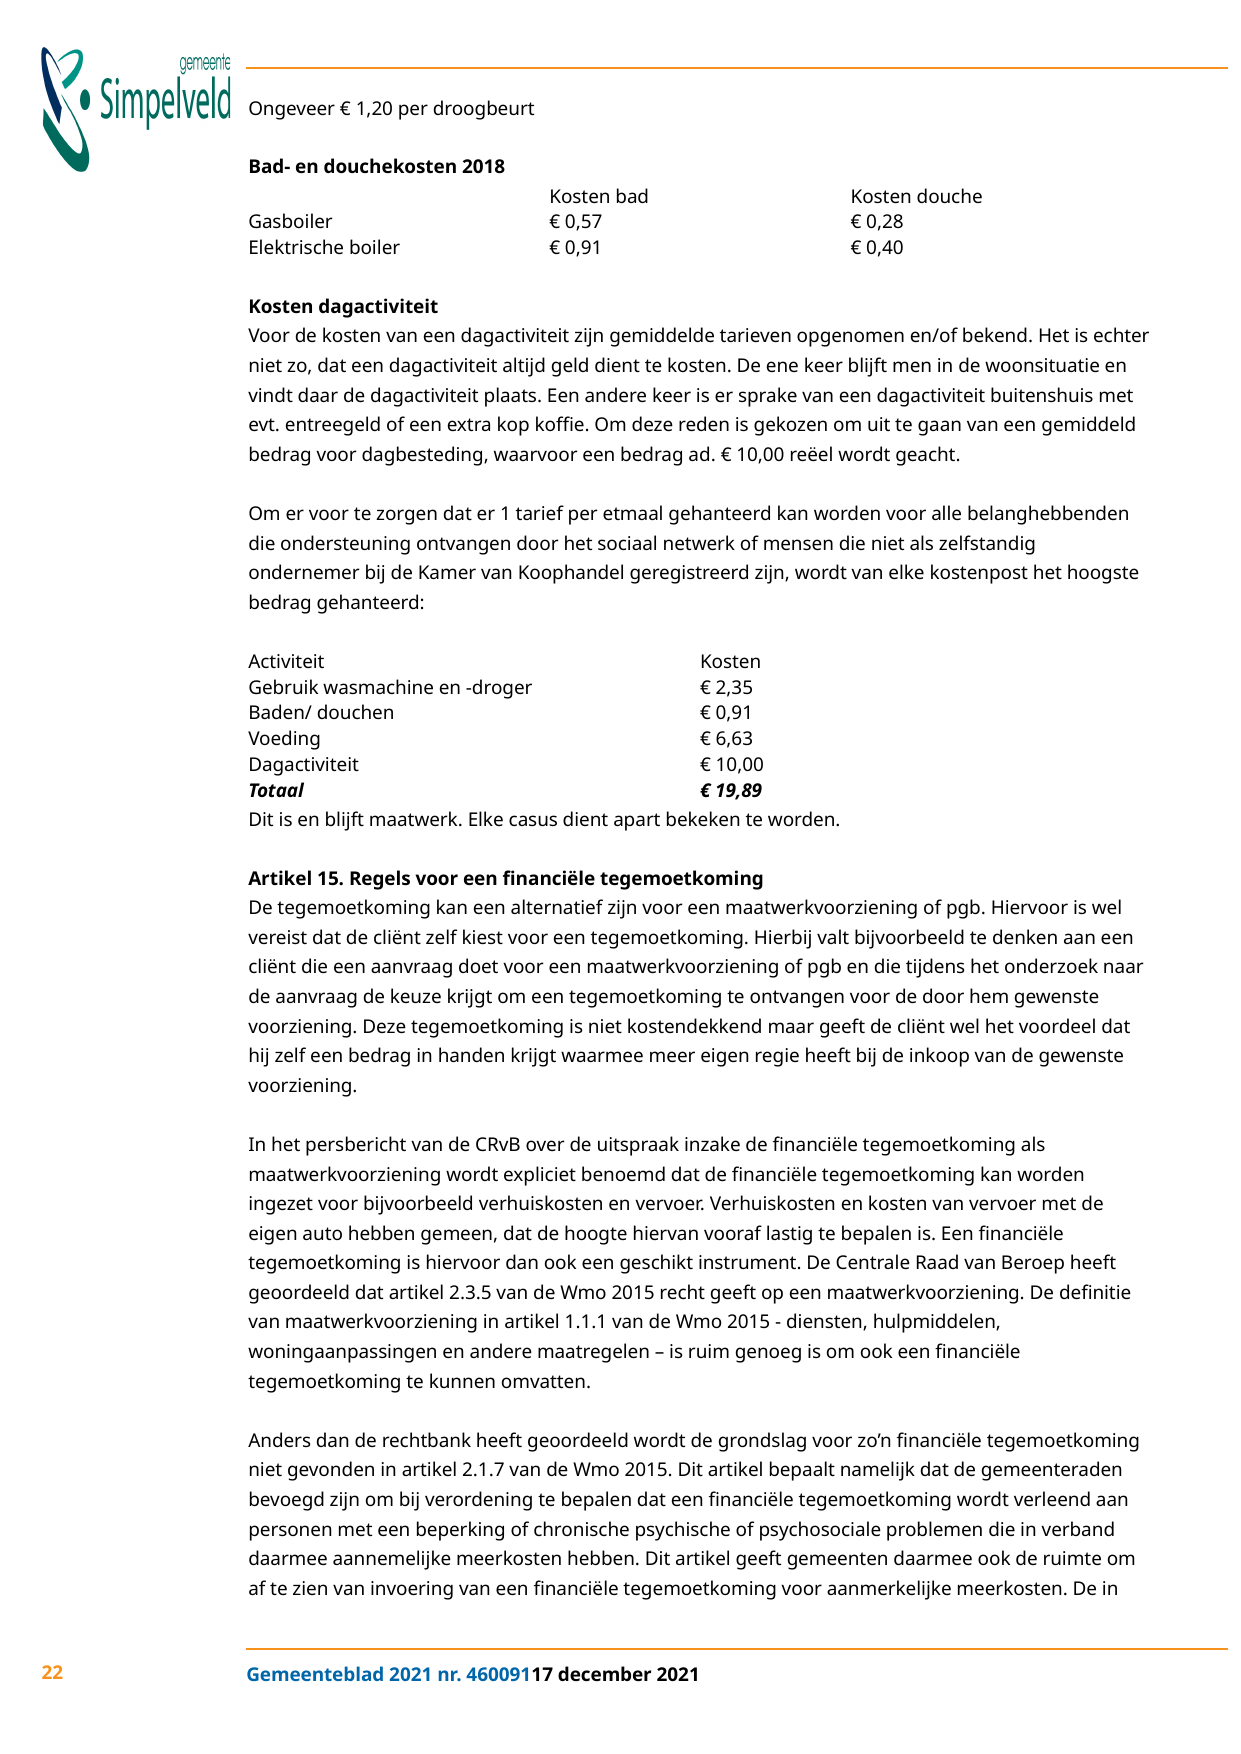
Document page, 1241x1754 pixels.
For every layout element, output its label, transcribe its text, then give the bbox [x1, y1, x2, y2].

table_cell Gasboiler [248, 209, 549, 234]
table_header [248, 183, 549, 209]
table_cell € 0,40 [850, 235, 1152, 260]
table_cell Totaal [248, 777, 700, 802]
text De tegemoetkoming kan een alternatief zijn voor een maatwerkvoorziening of pgb. Hiervoor is wel vereist dat de cliënt zelf kiest voor een tegemoetkoming. Hierbij valt bijvoorbeeld te denken aan een cliënt die een aanvraag doet voor een maatwerkvoorziening of pgb en die tijdens het onderzoek naar de aanvraag de keuze krijgt om een tegemoetkoming te ontvangen voor de door hem gewenste voorziening. Deze tegemoetkoming is niet kostendekkend maar geeft de cliënt wel het voordeel dat hij zelf een bedrag in handen krijgt waarmee meer eigen regie heeft bij de inkoop van de gewenste voorziening. [248, 894, 1152, 1098]
table_cell € 0,91 [549, 235, 850, 260]
table_cell € 0,28 [850, 209, 1152, 234]
table_cell Dagactiviteit [248, 751, 700, 777]
table_cell Gebruik wasmachine en -droger [248, 674, 700, 699]
text Kosten dagactiviteit [248, 293, 1152, 319]
text Om er voor te zorgen dat er 1 tarief per etmaal gehanteerd kan worden voor alle belanghebbenden die ondersteuning ontvangen door het sociaal netwerk of mensen die niet als zelfstandig ondernemer bij de Kamer van Koophandel geregistreerd zijn, wordt van elke kostenpost het hoogste bedrag gehanteerd: [248, 500, 1152, 614]
text Voor de kosten van een dagactiviteit zijn gemiddelde tarieven opgenomen en/of bekend. Het is echter niet zo, dat een dagactiviteit altijd geld dient te kosten. De ene keer blijft men in de woonsituatie en vindt daar de dagactiviteit plaats. Een andere keer is er sprake van een dagactiviteit buitenshuis met evt. entreegeld of een extra kop koffie. Om deze reden is gekozen om uit te gaan van een gemiddeld bedrag voor dagbesteding, waarvoor een bedrag ad. € 10,00 reëel wordt geacht. [248, 323, 1152, 467]
table_cell € 0,57 [549, 209, 850, 234]
text In het persbericht van de CRvB over de uitspraak inzake de financiële tegemoetkoming als maatwerkvoorziening wordt expliciet benoemd dat de financiële tegemoetkoming kan worden ingezet voor bijvoorbeeld verhuiskosten en vervoer. Verhuiskosten en kosten van vervoer met de eigen auto hebben gemeen, dat de hoogte hiervan vooraf lastig te bepalen is. Een financiële tegemoetkoming is hiervoor dan ook een geschikt instrument. De Centrale Raad van Beroep heeft geoordeeld dat artikel 2.3.5 van de Wmo 2015 recht geeft op een maatwerkvoorziening. De definitie van maatwerkvoorziening in artikel 1.1.1 van de Wmo 2015 - diensten, hulpmiddelen, woningaanpassingen en andere maatregelen – is ruim genoeg is om ook een financiële tegemoetkoming te kunnen omvatten. [248, 1131, 1152, 1393]
table_cell Elektrische boiler [248, 235, 549, 260]
table_header Kosten [700, 648, 1152, 674]
table_header Activiteit [248, 648, 700, 674]
table_cell € 19,89 [700, 777, 1152, 802]
table_cell € 6,63 [700, 725, 1152, 751]
table_header Kosten bad [549, 183, 850, 209]
table_header Kosten douche [850, 183, 1152, 209]
text Bad- en douchekosten 2018 [248, 153, 1152, 179]
text Artikel 15. Regels voor een financiële tegemoetkoming [248, 865, 1152, 891]
picture [41, 47, 231, 172]
table_cell Voeding [248, 725, 700, 751]
table_cell € 0,91 [700, 700, 1152, 725]
table_cell € 2,35 [700, 674, 1152, 699]
text Anders dan de rechtbank heeft geoordeeld wordt de grondslag voor zo’n financiële tegemoetkoming niet gevonden in artikel 2.1.7 van de Wmo 2015. Dit artikel bepaalt namelijk dat de gemeenteraden bevoegd zijn om bij verordening te bepalen dat een financiële tegemoetkoming wordt verleend aan personen met een beperking of chronische psychische of psychosociale problemen die in verband daarmee aannemelijke meerkosten hebben. Dit artikel geeft gemeenten daarmee ook de ruimte om af te zien van invoering van een financiële tegemoetkoming voor aanmerkelijke meerkosten. De in [248, 1427, 1152, 1601]
text Dit is en blijft maatwerk. Elke casus dient apart bekeken te worden. [248, 806, 1152, 831]
table_header Ongeveer € 1,20 per droogbeurt [248, 95, 1152, 121]
table_cell € 10,00 [700, 751, 1152, 777]
table_cell Baden/ douchen [248, 700, 700, 725]
